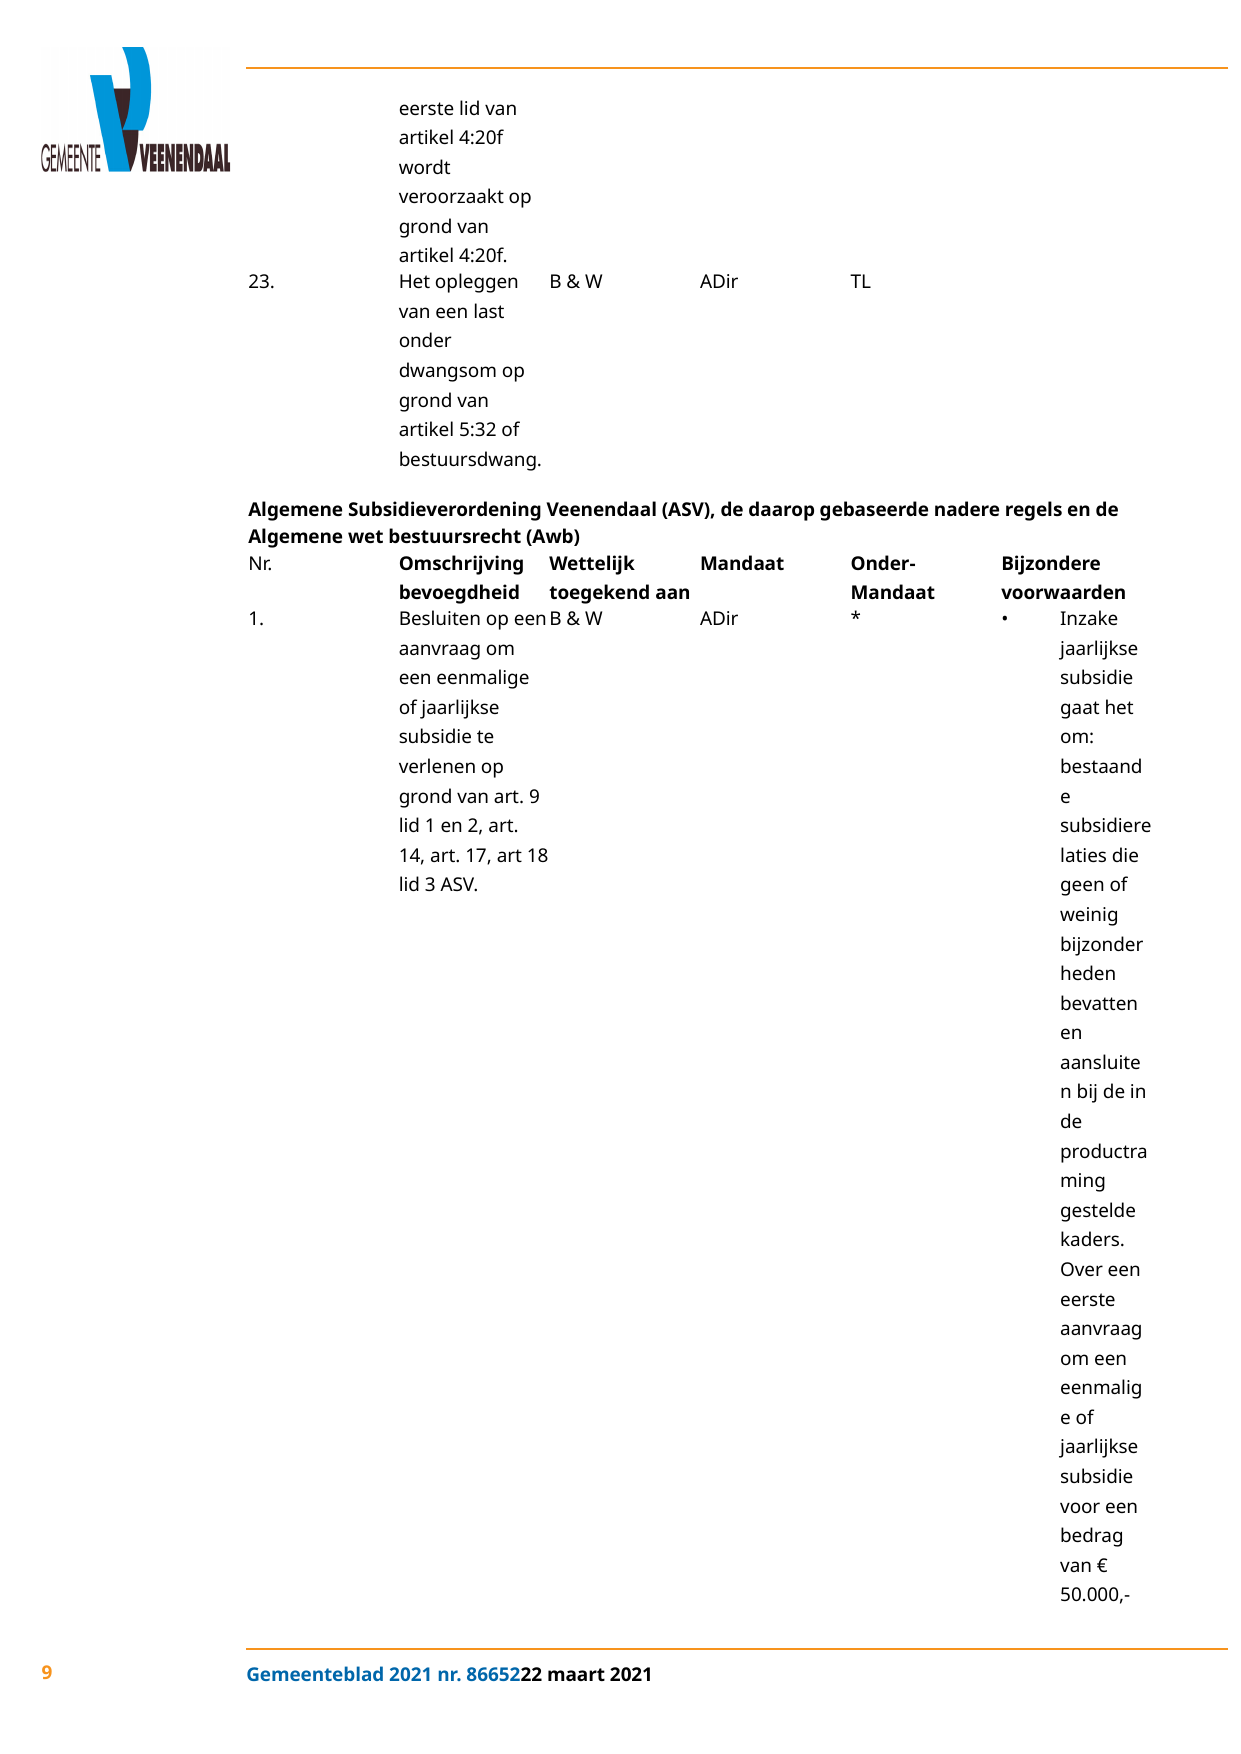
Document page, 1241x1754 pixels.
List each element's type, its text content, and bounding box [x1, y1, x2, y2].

table_header Onder- Mandaat [850, 550, 1001, 605]
table_cell [1001, 269, 1152, 472]
table_cell Besluiten op een aanvraag om een eenmalige of jaarlijkse subsidie te verlenen op grond van art. 9 lid 1 en 2, art. 14, art. 17, art 18 lid 3 ASV. [399, 605, 549, 1607]
table_header Omschrijving bevoegdheid [399, 550, 549, 605]
table_cell B & W [549, 269, 700, 472]
table_cell [700, 95, 850, 268]
table_cell B & W [549, 605, 700, 1607]
table_cell [549, 95, 700, 268]
table_cell Inzake jaarlijkse subsidie gaat het om: bestaande subsidierelaties die geen of weinig bijzonderheden bevatten en aansluiten bij de in de productraming gestelde kaders. Over een eerste aanvraag om een eenmalige of jaarlijkse subsidie voor een bedrag van € 50.000,- [1001, 605, 1152, 1607]
table_cell [248, 605, 398, 1607]
text Algemene Subsidieverordening Veenendaal (ASV), de daarop gebaseerde nadere regels en de Algemene wet bestuursrecht (Awb) [248, 496, 1152, 550]
table_cell TL [850, 269, 1001, 472]
table_cell [248, 95, 398, 268]
table_cell * [850, 605, 1001, 1607]
table_header Bijzondere voorwaarden [1001, 550, 1152, 605]
table_header Mandaat [700, 550, 850, 605]
table_cell ADir [700, 269, 850, 472]
table_cell [850, 95, 1001, 268]
table_cell eerste lid van artikel 4:20f wordt veroorzaakt op grond van artikel 4:20f. [399, 95, 549, 268]
picture [123, 47, 231, 172]
table_cell ADir [700, 605, 850, 1607]
table_cell [1001, 95, 1152, 268]
table_cell [248, 269, 398, 472]
table_header Wettelijk toegekend aan [549, 550, 700, 605]
table_cell Het opleggen van een last onder dwangsom op grond van artikel 5:32 of bestuursdwang. [399, 269, 549, 472]
table_header Nr. [248, 550, 398, 605]
picture [41, 47, 130, 172]
